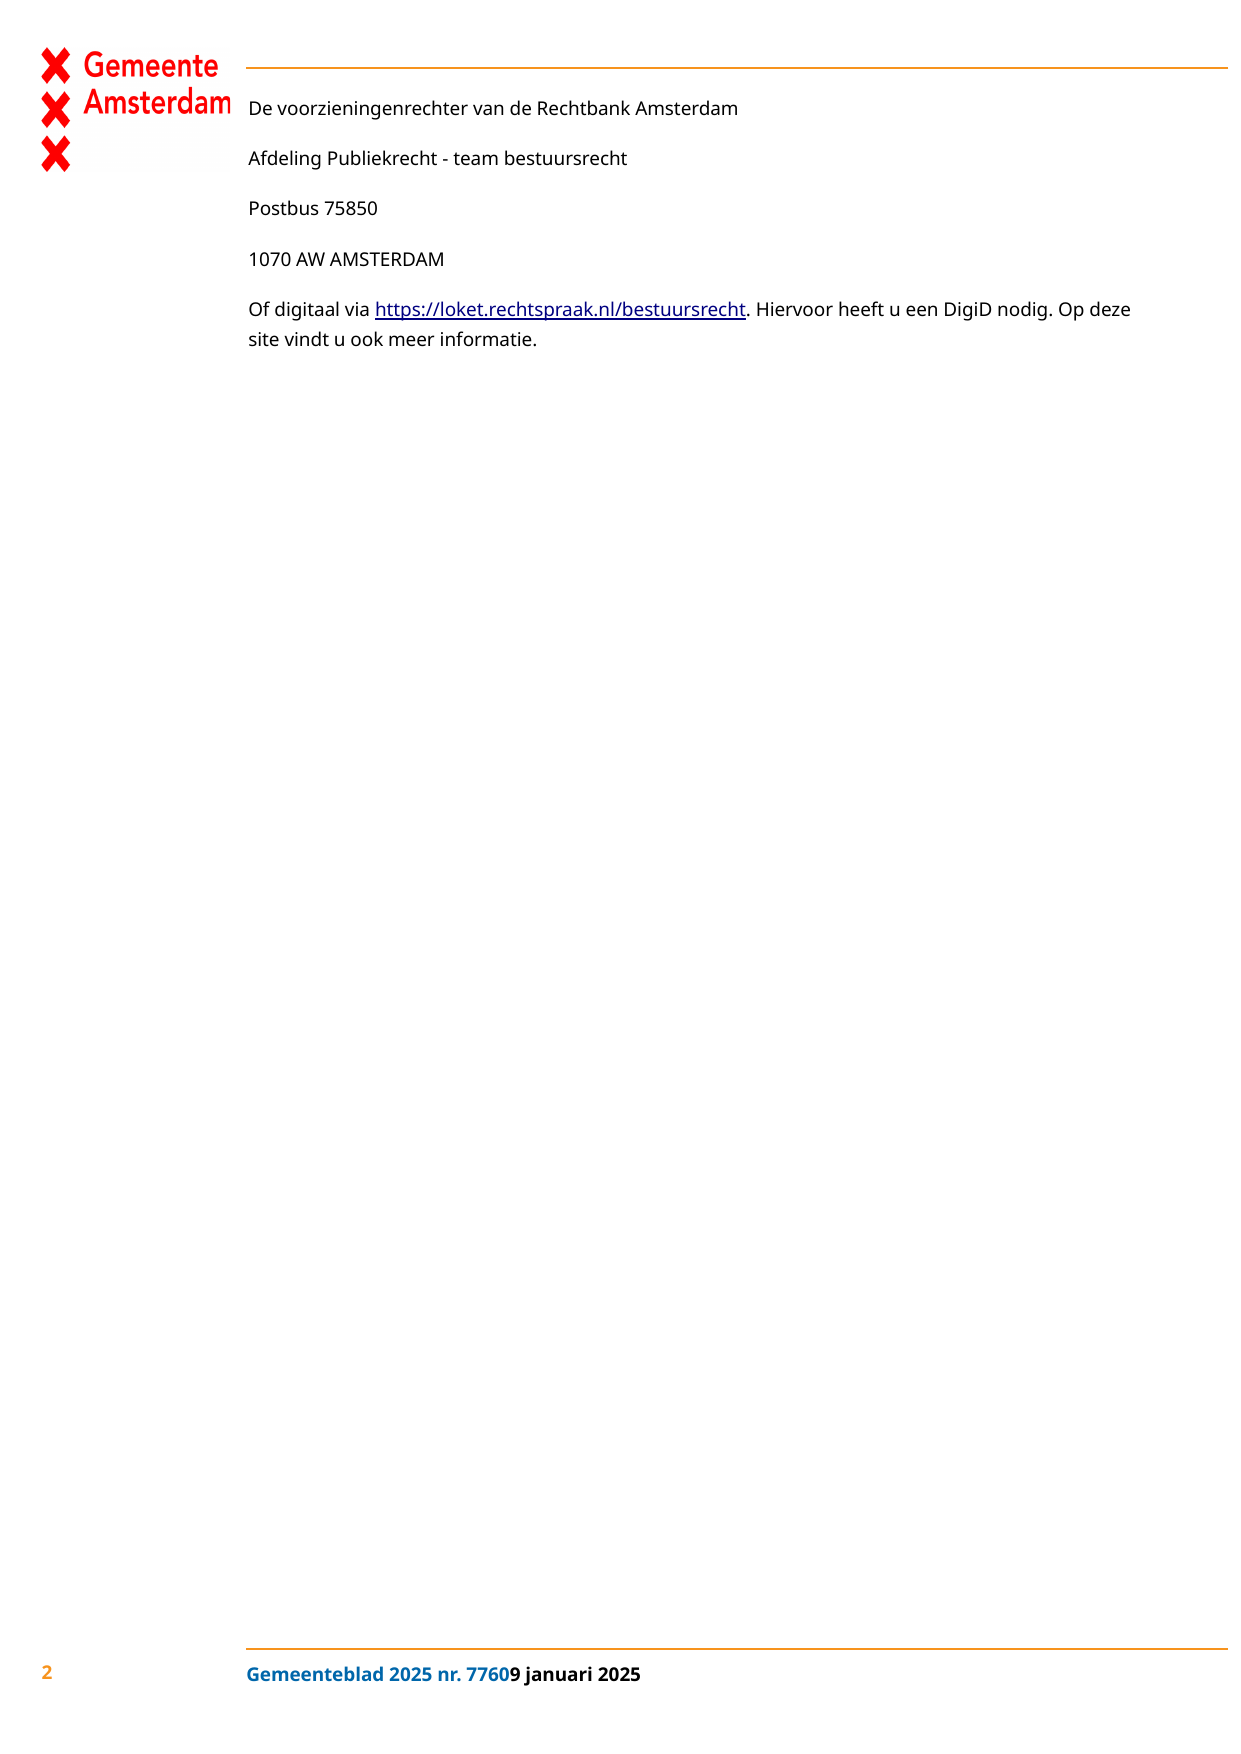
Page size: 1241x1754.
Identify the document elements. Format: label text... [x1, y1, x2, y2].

text Afdeling Publiekrecht - team bestuursrecht [248, 145, 1152, 171]
text De voorzieningenrechter van de Rechtbank Amsterdam [248, 95, 1152, 121]
text Postbus 75850 [248, 196, 1152, 221]
picture [41, 47, 231, 172]
text 1070 AW AMSTERDAM [248, 246, 1152, 272]
text Of digitaal via https://loket.rechtspraak.nl/bestuursrecht. Hiervoor heeft u een DigiD nodig. Op deze site vindt u ook meer informatie. [248, 296, 1152, 352]
